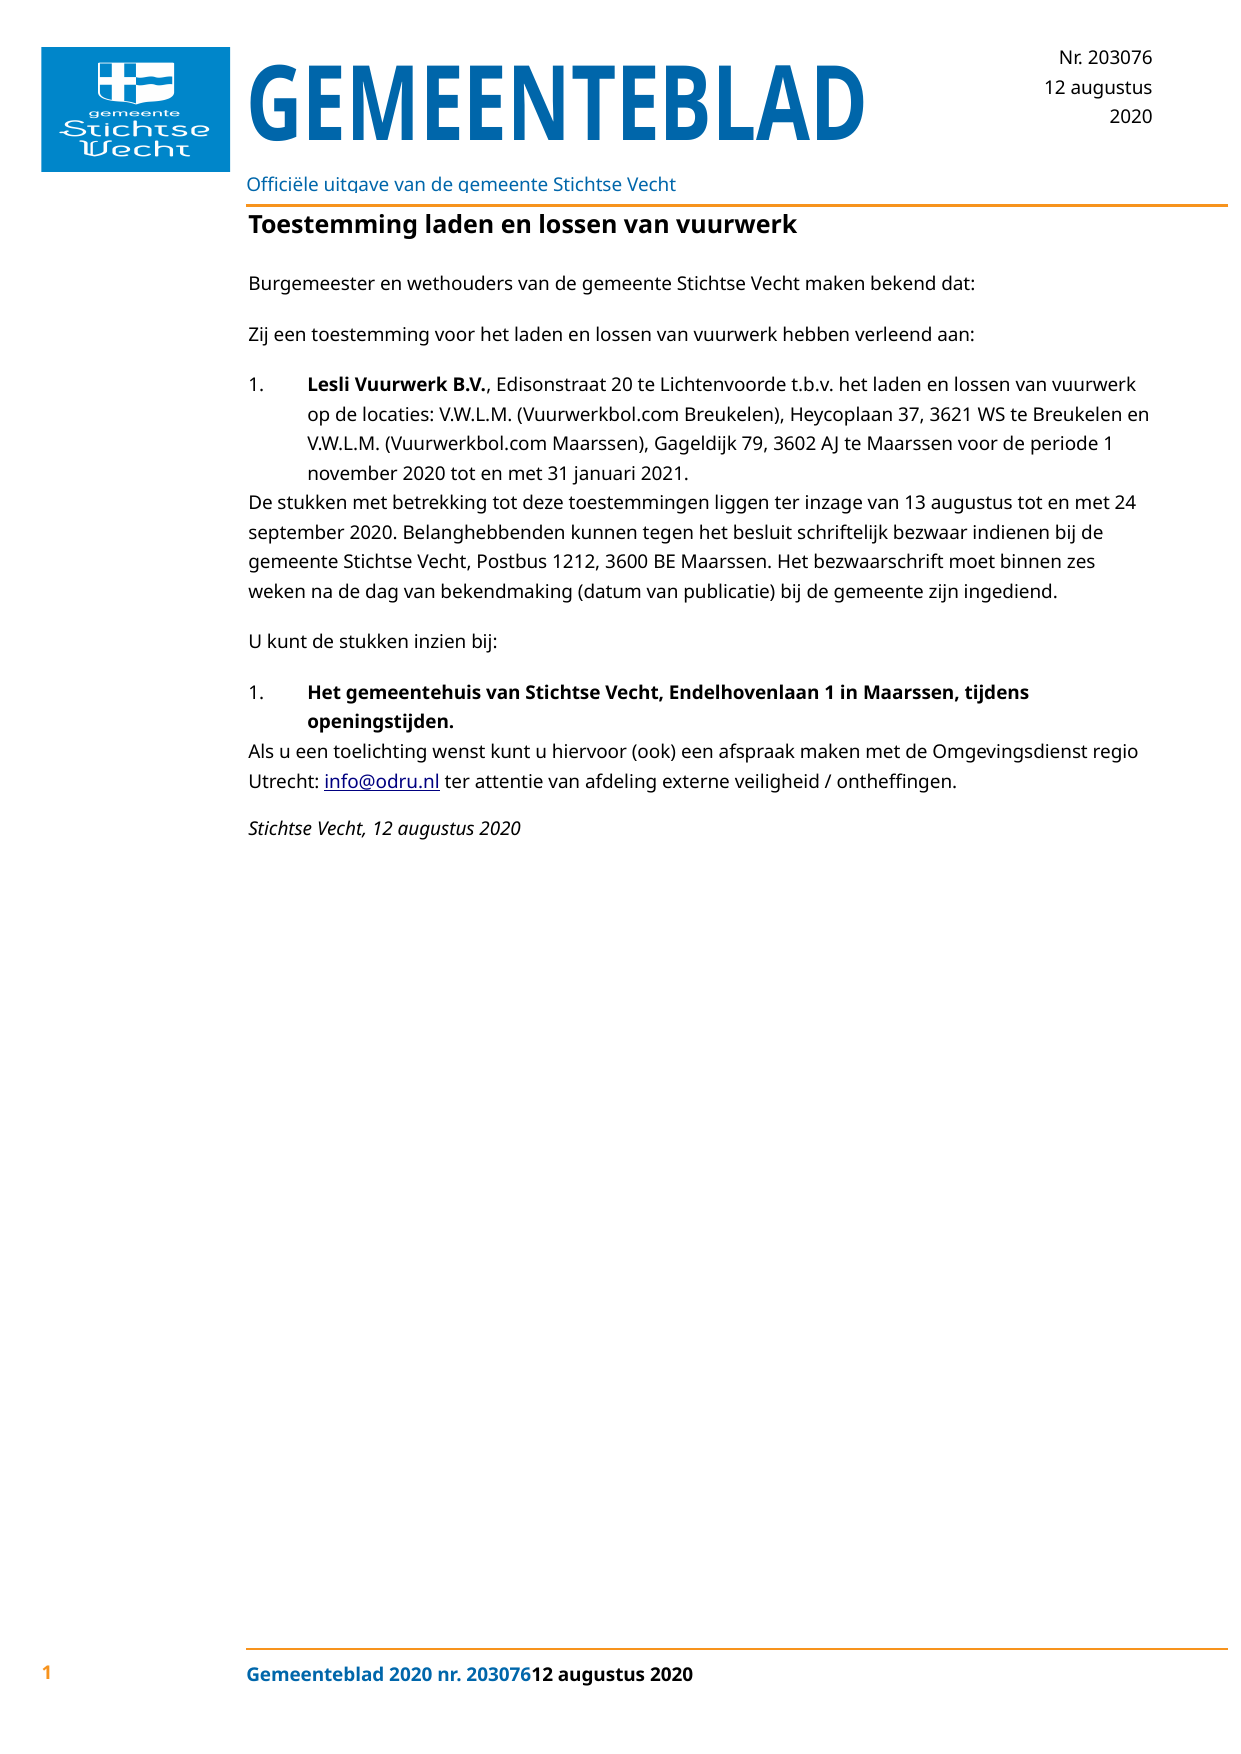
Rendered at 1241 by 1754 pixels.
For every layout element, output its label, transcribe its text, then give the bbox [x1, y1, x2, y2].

text Zij een toestemming voor het laden en lossen van vuurwerk hebben verleend aan: [248, 321, 1152, 346]
text Burgemeester en wethouders van de gemeente Stichtse Vecht maken bekend dat: [248, 270, 1152, 296]
picture [137, 63, 174, 103]
text De stukken met betrekking tot deze toestemmingen liggen ter inzage van 13 augustus tot en met 24 september 2020. Belanghebbenden kunnen tegen het besluit schriftelijk bezwaar indienen bij de gemeente Stichtse Vecht, Postbus 1212, 3600 BE Maarssen. Het bezwaarschrift moet binnen zes weken na de dag van bekendmaking (datum van publicatie) bij de gemeente zijn ingediend. [248, 489, 1152, 604]
list Lesli Vuurwerk B.V., Edisonstraat 20 te Lichtenvoorde t.b.v. het laden en lossen van vuurwerk op de locaties: V.W.L.M. (Vuurwerkbol.com Breukelen), Heycoplaan 37, 3621 WS te Breukelen en V.W.L.M. (Vuurwerkbol.com Maarssen), Gageldijk 79, 3602 AJ te Maarssen voor de periode 1 november 2020 tot en met 31 januari 2021. [248, 371, 1152, 486]
text U kunt de stukken inzien bij: [248, 629, 1152, 654]
text Toestemming laden en lossen van vuurwerk [248, 207, 1152, 241]
picture [99, 63, 135, 101]
list Het gemeentehuis van Stichtse Vecht, Endelhovenlaan 1 in Maarssen, tijdens openingstijden. [248, 679, 1152, 734]
text Als u een toelichting wenst kunt u hiervoor (ook) een afspraak maken met de Omgevingsdienst regio Utrecht: info@odru.nl ter attentie van afdeling externe veiligheid / ontheffingen. [248, 738, 1152, 793]
text Stichtse Vecht, 12 augustus 2020 [248, 816, 1152, 841]
